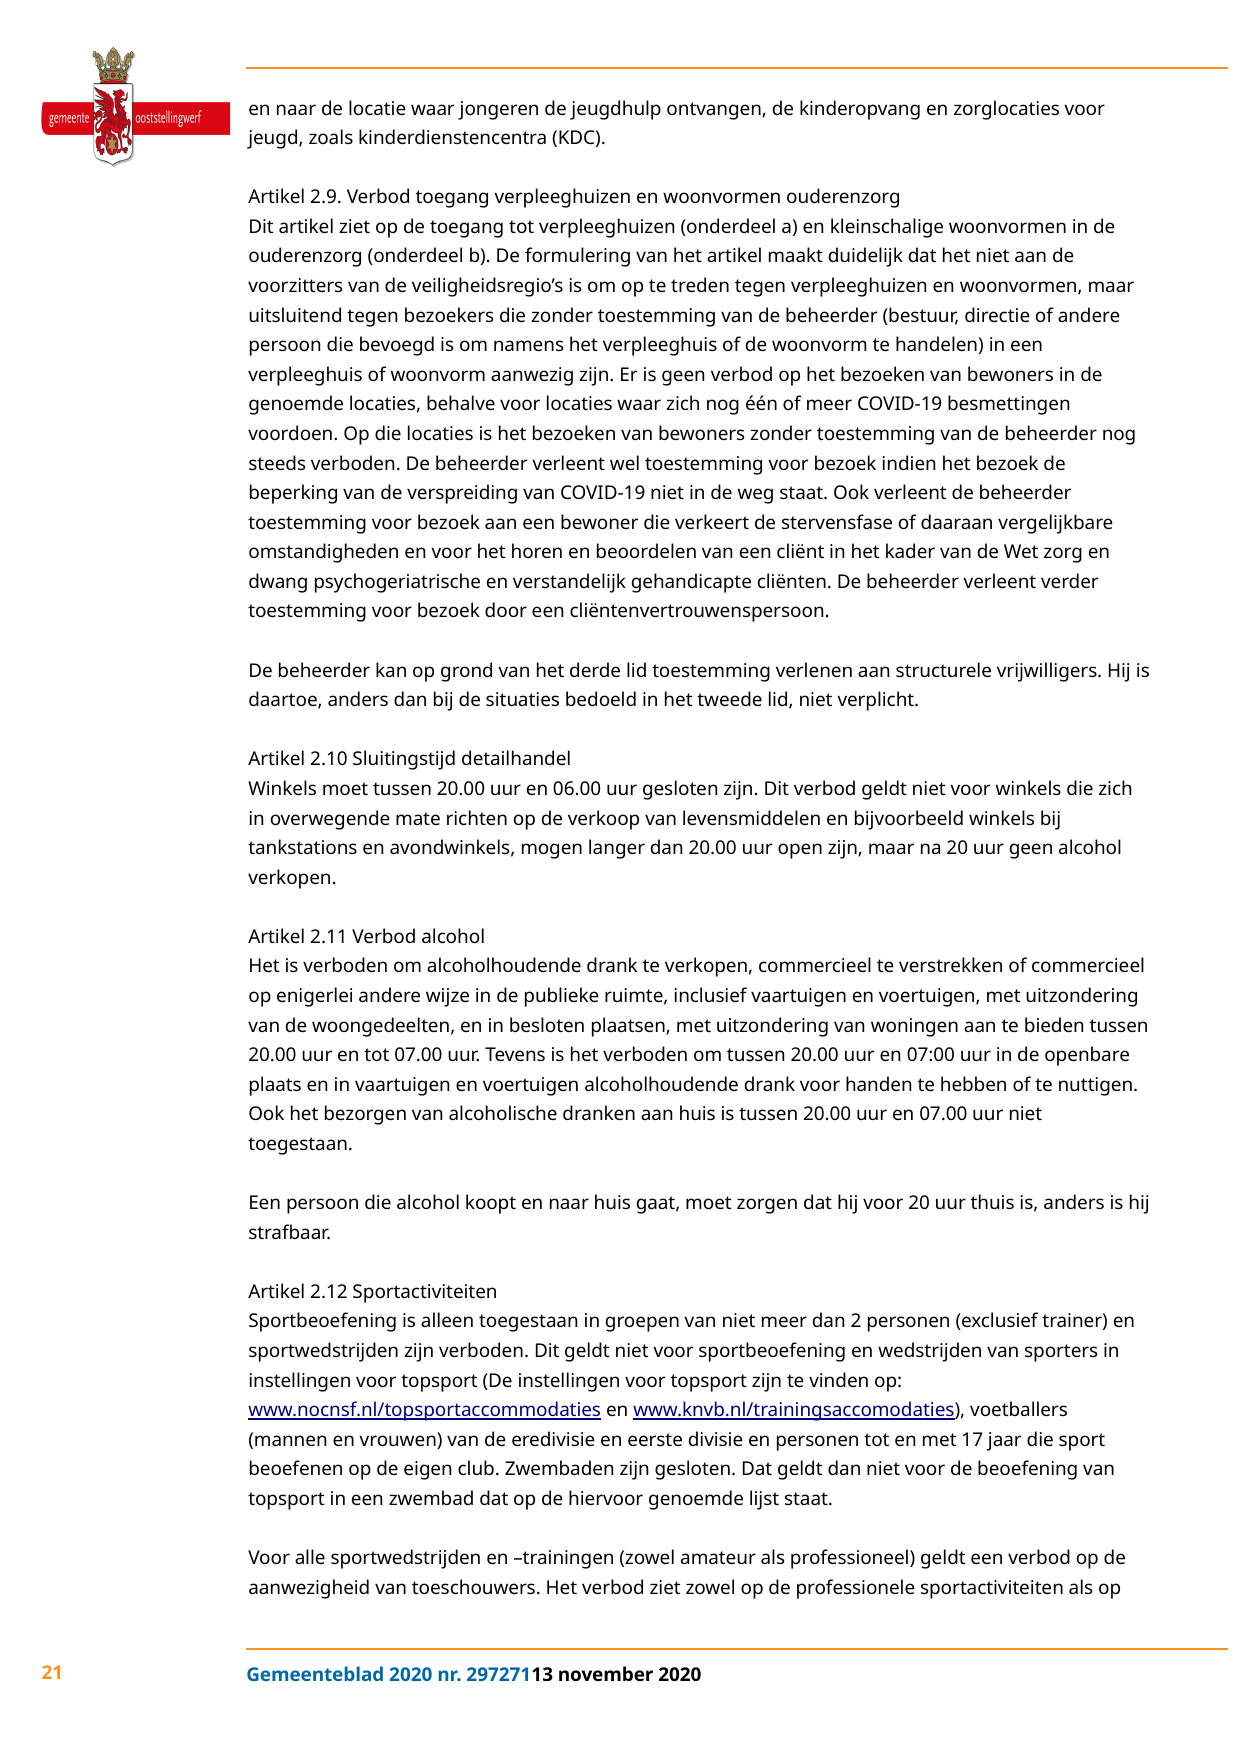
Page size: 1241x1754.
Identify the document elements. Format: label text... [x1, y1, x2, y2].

text Sportbeoefening is alleen toegestaan in groepen van niet meer dan 2 personen (exclusief trainer) en sportwedstrijden zijn verboden. Dit geldt niet voor sportbeoefening en wedstrijden van sporters in instellingen voor topsport (De instellingen voor topsport zijn te vinden op: www.nocnsf.nl/topsportaccommodaties en www.knvb.nl/trainingsaccomodaties), voetballers (mannen en vrouwen) van de eredivisie en eerste divisie en personen tot en met 17 jaar die sport beoefenen op de eigen club. Zwembaden zijn gesloten. Dat geldt dan niet voor de beoefening van topsport in een zwembad dat op de hiervoor genoemde lijst staat. [248, 1308, 1152, 1511]
text Artikel 2.9. Verbod toegang verpleeghuizen en woonvormen ouderenzorg [248, 183, 1152, 209]
text De beheerder kan op grond van het derde lid toestemming verlenen aan structurele vrijwilligers. Hij is daartoe, anders dan bij de situaties bedoeld in het tweede lid, niet verplicht. [248, 657, 1152, 712]
text Artikel 2.12 Sportactiviteiten [248, 1278, 1152, 1304]
text Artikel 2.10 Sluitingstijd detailhandel [248, 746, 1152, 771]
text Dit artikel ziet op de toegang tot verpleeghuizen (onderdeel a) en kleinschalige woonvormen in de ouderenzorg (onderdeel b). De formulering van het artikel maakt duidelijk dat het niet aan de voorzitters van de veiligheidsregio’s is om op te treden tegen verpleeghuizen en woonvormen, maar uitsluitend tegen bezoekers die zonder toestemming van de beheerder (bestuur, directie of andere persoon die bevoegd is om namens het verpleeghuis of de woonvorm te handelen) in een verpleeghuis of woonvorm aanwezig zijn. Er is geen verbod op het bezoeken van bewoners in de genoemde locaties, behalve voor locaties waar zich nog één of meer COVID-19 besmettingen voordoen. Op die locaties is het bezoeken van bewoners zonder toestemming van de beheerder nog steeds verboden. De beheerder verleent wel toestemming voor bezoek indien het bezoek de beperking van de verspreiding van COVID-19 niet in de weg staat. Ook verleent de beheerder toestemming voor bezoek aan een bewoner die verkeert de stervensfase of daaraan vergelijkbare omstandigheden en voor het horen en beoordelen van een cliënt in het kader van de Wet zorg en dwang psychogeriatrische en verstandelijk gehandicapte cliënten. De beheerder verleent verder toestemming voor bezoek door een cliëntenvertrouwenspersoon. [248, 213, 1152, 623]
text Winkels moet tussen 20.00 uur en 06.00 uur gesloten zijn. Dit verbod geldt niet voor winkels die zich in overwegende mate richten op de verkoop van levensmiddelen en bijvoorbeeld winkels bij tankstations en avondwinkels, mogen langer dan 20.00 uur open zijn, maar na 20 uur geen alcohol verkopen. [248, 775, 1152, 890]
text en naar de locatie waar jongeren de jeugdhulp ontvangen, de kinderopvang en zorglocaties voor jeugd, zoals kinderdienstencentra (KDC). [248, 95, 1152, 150]
text Voor alle sportwedstrijden en –trainingen (zowel amateur als professioneel) geldt een verbod op de aanwezigheid van toeschouwers. Het verbod ziet zowel op de professionele sportactiviteiten als op [248, 1544, 1152, 1600]
text Het is verboden om alcoholhoudende drank te verkopen, commercieel te verstrekken of commercieel op enigerlei andere wijze in de publieke ruimte, inclusief vaartuigen en voertuigen, met uitzondering van de woongedeelten, en in besloten plaatsen, met uitzondering van woningen aan te bieden tussen 20.00 uur en tot 07.00 uur. Tevens is het verboden om tussen 20.00 uur en 07:00 uur in de openbare plaats en in vaartuigen en voertuigen alcoholhoudende drank voor handen te hebben of te nuttigen. Ook het bezorgen van alcoholische dranken aan huis is tussen 20.00 uur en 07.00 uur niet toegestaan. [248, 953, 1152, 1156]
text Een persoon die alcohol koopt en naar huis gaat, moet zorgen dat hij voor 20 uur thuis is, anders is hij strafbaar. [248, 1189, 1152, 1245]
picture [41, 47, 231, 172]
text Artikel 2.11 Verbod alcohol [248, 923, 1152, 949]
